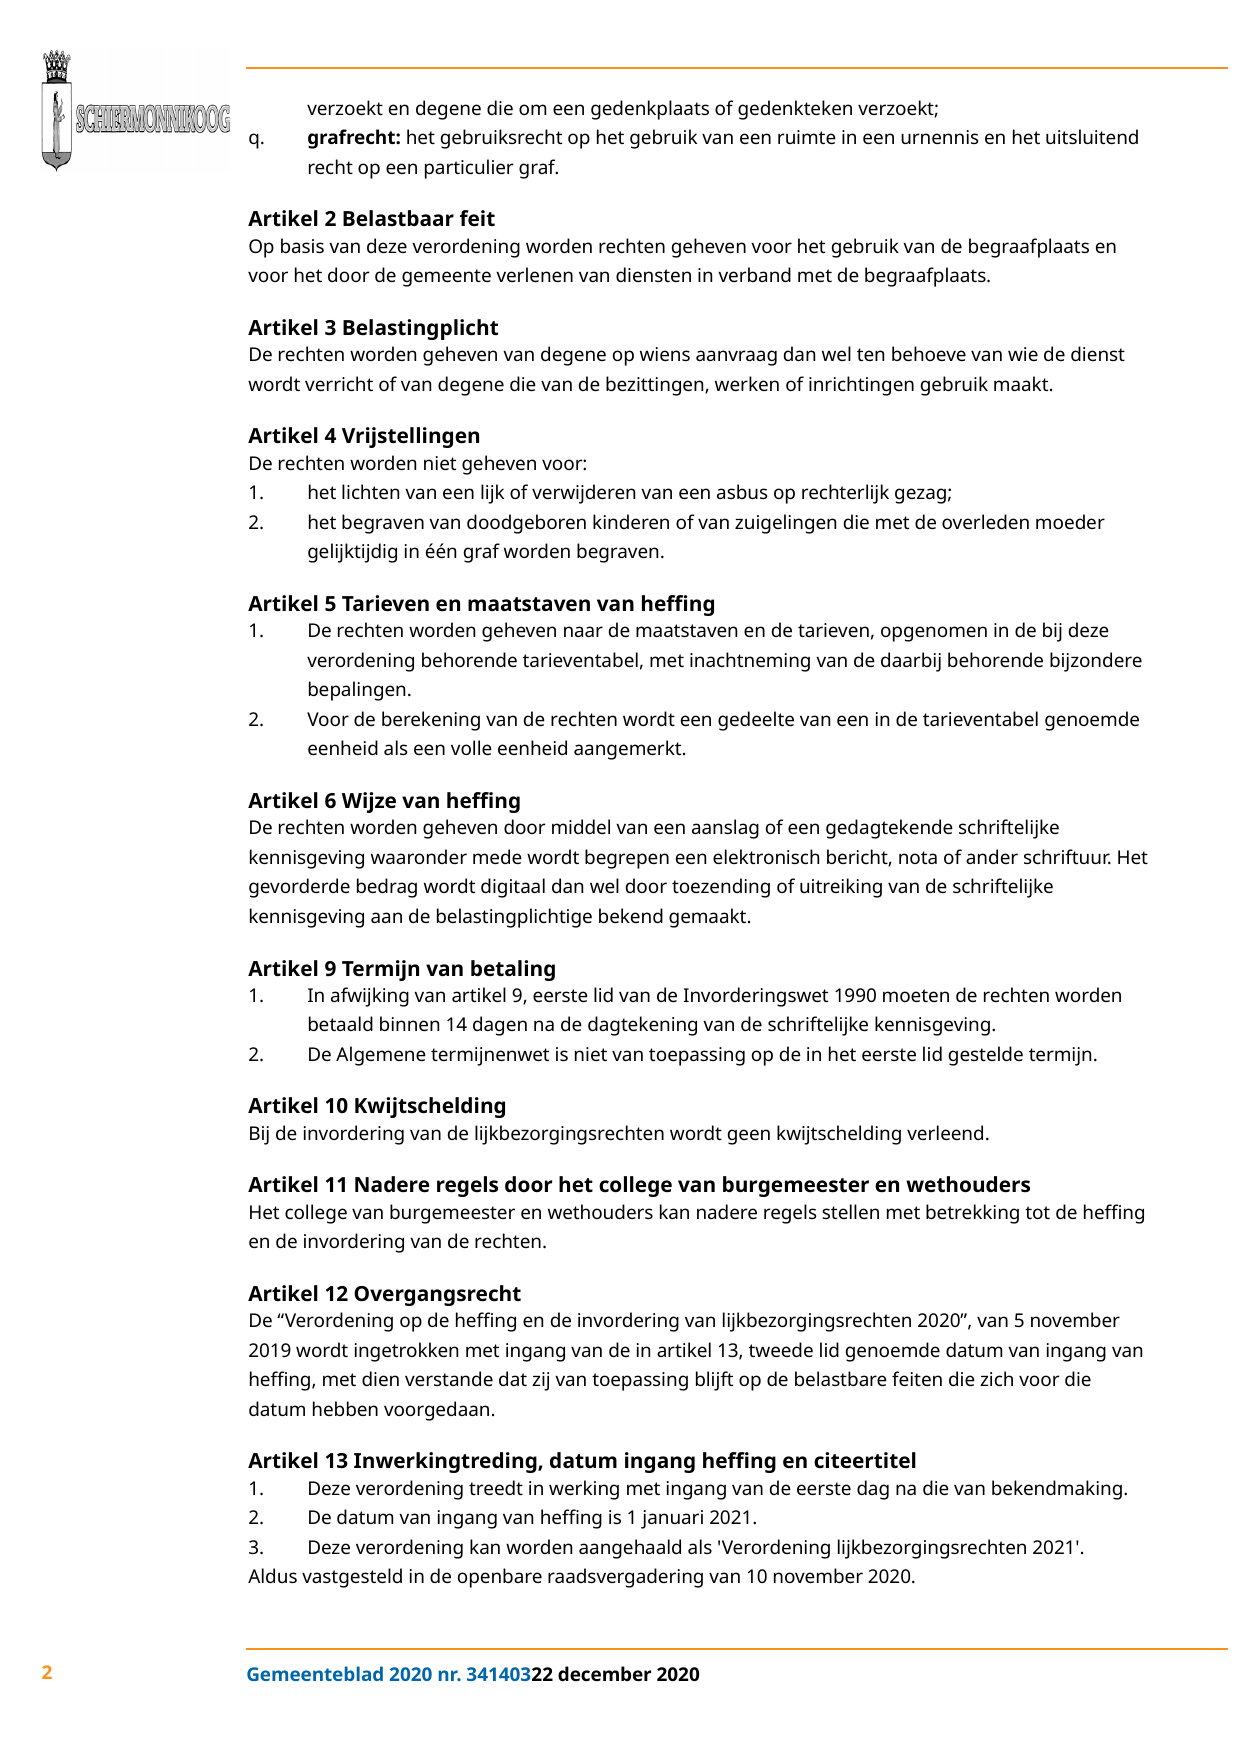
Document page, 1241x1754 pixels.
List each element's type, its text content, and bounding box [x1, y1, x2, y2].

list De rechten worden geheven naar de maatstaven en de tarieven, opgenomen in de bij deze verordening behorende tarieventabel, met inachtneming van de daarbij behorende bijzondere bepalingen. [248, 617, 1152, 702]
text De rechten worden geheven van degene op wiens aanvraag dan wel ten behoeve van wie de dienst wordt verricht of van degene die van de bezittingen, werken of inrichtingen gebruik maakt. [248, 341, 1152, 397]
text Artikel 10 Kwijtschelding [248, 1092, 1152, 1120]
picture [41, 47, 231, 172]
list De datum van ingang van heffing is 1 januari 2021. [248, 1504, 1152, 1530]
text Aldus vastgesteld in de openbare raadsvergadering van 10 november 2020. [248, 1564, 1152, 1589]
list het lichten van een lijk of verwijderen van een asbus op rechterlijk gezag; [248, 479, 1152, 505]
list het begraven van doodgeboren kinderen of van zuigelingen die met de overleden moeder gelijktijdig in één graf worden begraven. [248, 509, 1152, 564]
text Artikel 12 Overgangsrecht [248, 1279, 1152, 1307]
text De rechten worden niet geheven voor: [248, 450, 1152, 475]
text Artikel 2 Belastbaar feit [248, 204, 1152, 233]
text Artikel 13 Inwerkingtreding, datum ingang heffing en citeertitel [248, 1447, 1152, 1475]
text Artikel 5 Tarieven en maatstaven van heffing [248, 589, 1152, 617]
text Artikel 3 Belastingplicht [248, 313, 1152, 341]
text Op basis van deze verordening worden rechten geheven voor het gebruik van de begraafplaats en voor het door de gemeente verlenen van diensten in verband met de begraafplaats. [248, 233, 1152, 288]
text Artikel 4 Vrijstellingen [248, 421, 1152, 450]
text De rechten worden geheven door middel van een aanslag of een gedagtekende schriftelijke kennisgeving waaronder mede wordt begrepen een elektronisch bericht, nota of ander schriftuur. Het gevorderde bedrag wordt digitaal dan wel door toezending of uitreiking van de schriftelijke kennisgeving aan de belastingplichtige bekend gemaakt. [248, 814, 1152, 929]
text Bij de invordering van de lijkbezorgingsrechten wordt geen kwijtschelding verleend. [248, 1120, 1152, 1146]
list verzoekt en degene die om een gedenkplaats of gedenkteken verzoekt; [248, 95, 1152, 121]
text De “Verordening op de heffing en de invordering van lijkbezorgingsrechten 2020”, van 5 november 2019 wordt ingetrokken met ingang van de in artikel 13, tweede lid genoemde datum van ingang van heffing, met dien verstande dat zij van toepassing blijft op de belastbare feiten die zich voor die datum hebben voorgedaan. [248, 1307, 1152, 1422]
text Het college van burgemeester en wethouders kan nadere regels stellen met betrekking tot de heffing en de invordering van de rechten. [248, 1199, 1152, 1254]
list De Algemene termijnenwet is niet van toepassing op de in het eerste lid gestelde termijn. [248, 1041, 1152, 1067]
list Deze verordening kan worden aangehaald als 'Verordening lijkbezorgingsrechten 2021'. [248, 1534, 1152, 1560]
list Voor de berekening van de rechten wordt een gedeelte van een in de tarieventabel genoemde eenheid als een volle eenheid aangemerkt. [248, 706, 1152, 761]
list Deze verordening treedt in werking met ingang van de eerste dag na die van bekendmaking. [248, 1475, 1152, 1501]
list In afwijking van artikel 9, eerste lid van de Invorderingswet 1990 moeten de rechten worden betaald binnen 14 dagen na de dagtekening van de schriftelijke kennisgeving. [248, 982, 1152, 1037]
list grafrecht: het gebruiksrecht op het gebruik van een ruimte in een urnennis en het uitsluitend recht op een particulier graf. [248, 124, 1152, 180]
text Artikel 11 Nadere regels door het college van burgemeester en wethouders [248, 1171, 1152, 1199]
text Artikel 6 Wijze van heffing [248, 786, 1152, 814]
text Artikel 9 Termijn van betaling [248, 954, 1152, 982]
